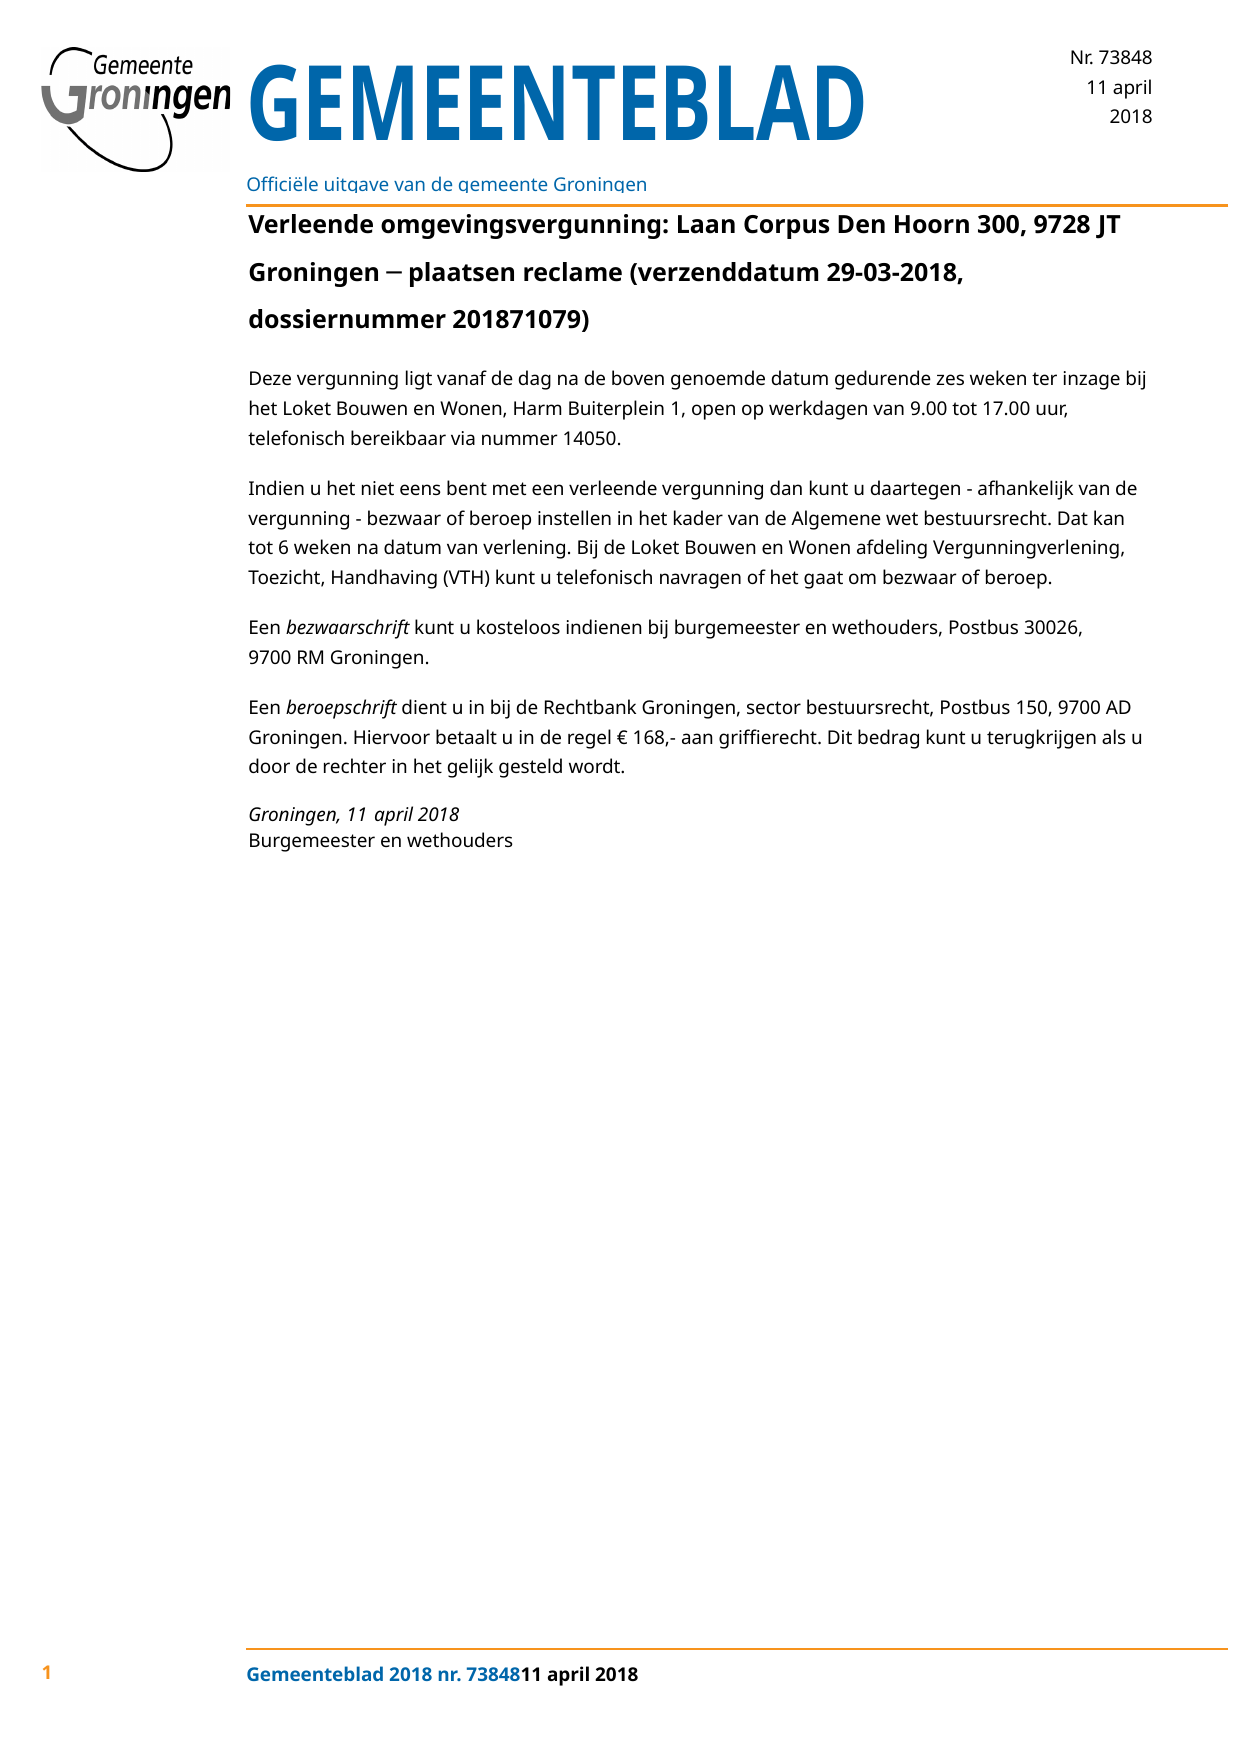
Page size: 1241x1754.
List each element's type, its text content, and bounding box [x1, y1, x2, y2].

text Groningen, 11 april 2018 [248, 801, 1152, 827]
text Indien u het niet eens bent met een verleende vergunning dan kunt u daartegen - afhankelijk van de vergunning - bezwaar of beroep instellen in het kader van de Algemene wet bestuursrecht. Dat kan tot 6 weken na datum van verlening. Bij de Loket Bouwen en Wonen afdeling Vergunningverlening, Toezicht, Handhaving (VTH) kunt u telefonisch navragen of het gaat om bezwaar of beroep. [248, 475, 1152, 589]
text Verleende omgevingsvergunning: Laan Corpus Den Hoorn 300, 9728 JT Groningen ─ plaatsen reclame (verzenddatum 29-03-2018, dossiernummer 201871079) [248, 207, 1152, 336]
text Een beroepschrift dient u in bij de Rechtbank Groningen, sector bestuursrecht, Postbus 150, 9700 AD Groningen. Hiervoor betaalt u in de regel € 168,- aan griffierecht. Dit bedrag kunt u terugkrijgen als u door de rechter in het gelijk gesteld wordt. [248, 694, 1152, 779]
text Een bezwaarschrift kunt u kosteloos indienen bij burgemeester en wethouders, Postbus 30026, 9700 RM Groningen. [248, 614, 1152, 669]
text Deze vergunning ligt vanaf de dag na de boven genoemde datum gedurende zes weken ter inzage bij het Loket Bouwen en Wonen, Harm Buiterplein 1, open op werkdagen van 9.00 tot 17.00 uur, telefonisch bereikbaar via nummer 14050. [248, 366, 1152, 450]
text Burgemeester en wethouders [248, 827, 1152, 853]
picture [41, 47, 231, 172]
